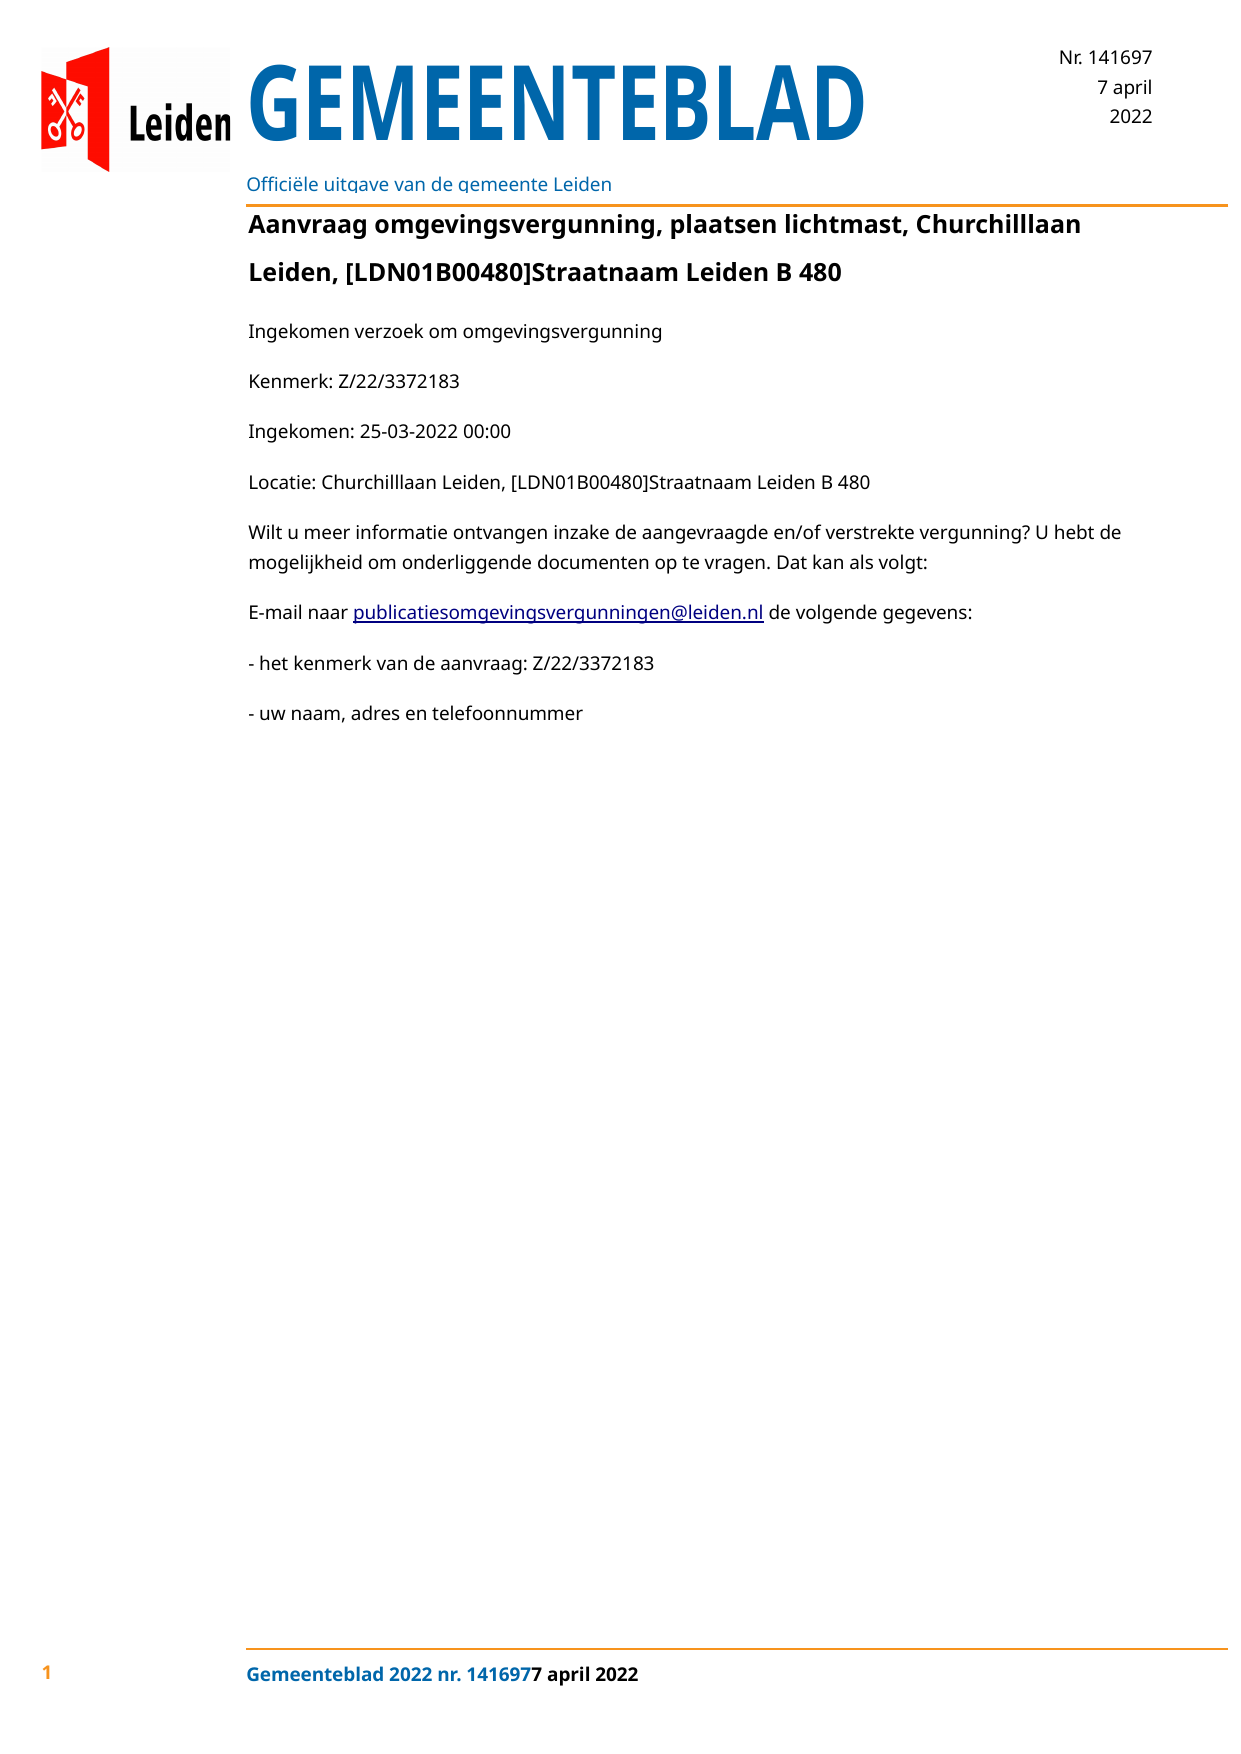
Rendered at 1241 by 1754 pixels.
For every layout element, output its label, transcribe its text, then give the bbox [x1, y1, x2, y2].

text Ingekomen: 25-03-2022 00:00 [248, 419, 1152, 444]
text - het kenmerk van de aanvraag: Z/22/3372183 [248, 650, 1152, 676]
text Locatie: Churchilllaan Leiden, [LDN01B00480]Straatnaam Leiden B 480 [248, 469, 1152, 495]
text E-mail naar publicatiesomgevingsvergunningen@leiden.nl de volgende gegevens: [248, 599, 1152, 625]
text - uw naam, adres en telefoonnummer [248, 700, 1152, 726]
picture [41, 47, 231, 172]
text Aanvraag omgevingsvergunning, plaatsen lichtmast, Churchilllaan Leiden, [LDN01B00480]Straatnaam Leiden B 480 [248, 207, 1152, 288]
text Ingekomen verzoek om omgevingsvergunning [248, 318, 1152, 344]
text Wilt u meer informatie ontvangen inzake de aangevraagde en/of verstrekte vergunning? U hebt de mogelijkheid om onderliggende documenten op te vragen. Dat kan als volgt: [248, 519, 1152, 575]
text Kenmerk: Z/22/3372183 [248, 368, 1152, 394]
